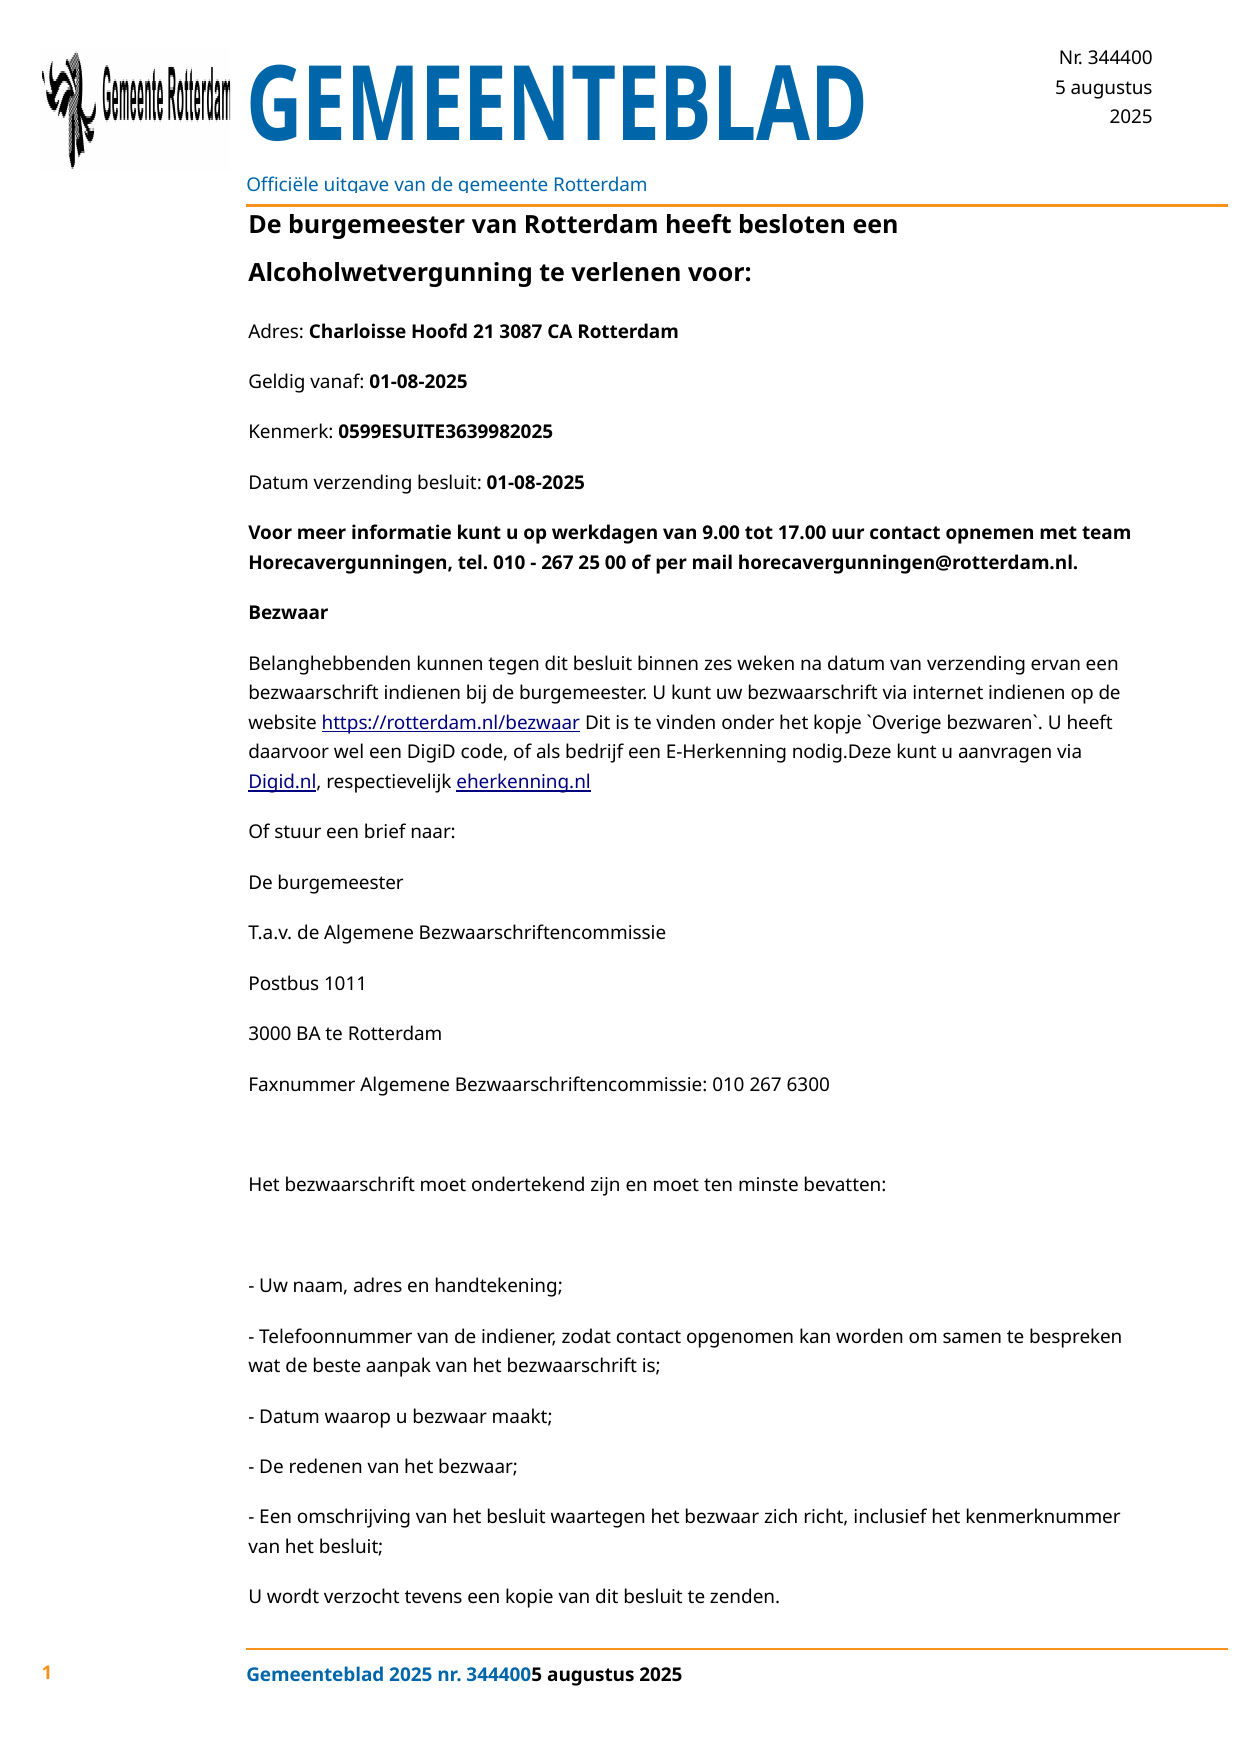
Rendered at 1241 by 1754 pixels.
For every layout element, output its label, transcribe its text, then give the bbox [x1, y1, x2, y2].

text U wordt verzocht tevens een kopie van dit besluit te zenden. [248, 1584, 1152, 1609]
text - Een omschrijving van het besluit waartegen het bezwaar zich richt, inclusief het kenmerknummer van het besluit; [248, 1504, 1152, 1559]
text - Datum waarop u bezwaar maakt; [248, 1403, 1152, 1429]
text Faxnummer Algemene Bezwaarschriftencommissie: 010 267 6300 [248, 1071, 1152, 1097]
text Geldig vanaf: 01-08-2025 [248, 368, 1152, 394]
text - Telefoonnummer van de indiener, zodat contact opgenomen kan worden om samen te bespreken wat de beste aanpak van het bezwaarschrift is; [248, 1323, 1152, 1378]
text Of stuur een brief naar: [248, 819, 1152, 844]
text Adres: Charloisse Hoofd 21 3087 CA Rotterdam [248, 318, 1152, 344]
picture [41, 47, 231, 172]
text Bezwaar [248, 599, 1152, 625]
text Het bezwaarschrift moet ondertekend zijn en moet ten minste bevatten: [248, 1172, 1152, 1197]
text 3000 BA te Rotterdam [248, 1020, 1152, 1046]
text Voor meer informatie kunt u op werkdagen van 9.00 tot 17.00 uur contact opnemen met team Horecavergunningen, tel. 010 - 267 25 00 of per mail horecavergunningen@rotterdam.nl. [248, 519, 1152, 575]
text Belanghebbenden kunnen tegen dit besluit binnen zes weken na datum van verzending ervan een bezwaarschrift indienen bij de burgemeester. U kunt uw bezwaarschrift via internet indienen op de website https://rotterdam.nl/bezwaar Dit is te vinden onder het kopje `Overige bezwaren`. U heeft daarvoor wel een DigiD code, of als bedrijf een E-Herkenning nodig.Deze kunt u aanvragen via Digid.nl, respectievelijk eherkenning.nl [248, 650, 1152, 794]
text Kenmerk: 0599ESUITE3639982025 [248, 419, 1152, 444]
text - Uw naam, adres en handtekening; [248, 1272, 1152, 1298]
text - De redenen van het bezwaar; [248, 1453, 1152, 1479]
text T.a.v. de Algemene Bezwaarschriftencommissie [248, 919, 1152, 945]
text De burgemeester [248, 869, 1152, 895]
text Postbus 1011 [248, 970, 1152, 996]
text Datum verzending besluit: 01-08-2025 [248, 469, 1152, 495]
text De burgemeester van Rotterdam heeft besloten een Alcoholwetvergunning te verlenen voor: [248, 207, 1152, 288]
